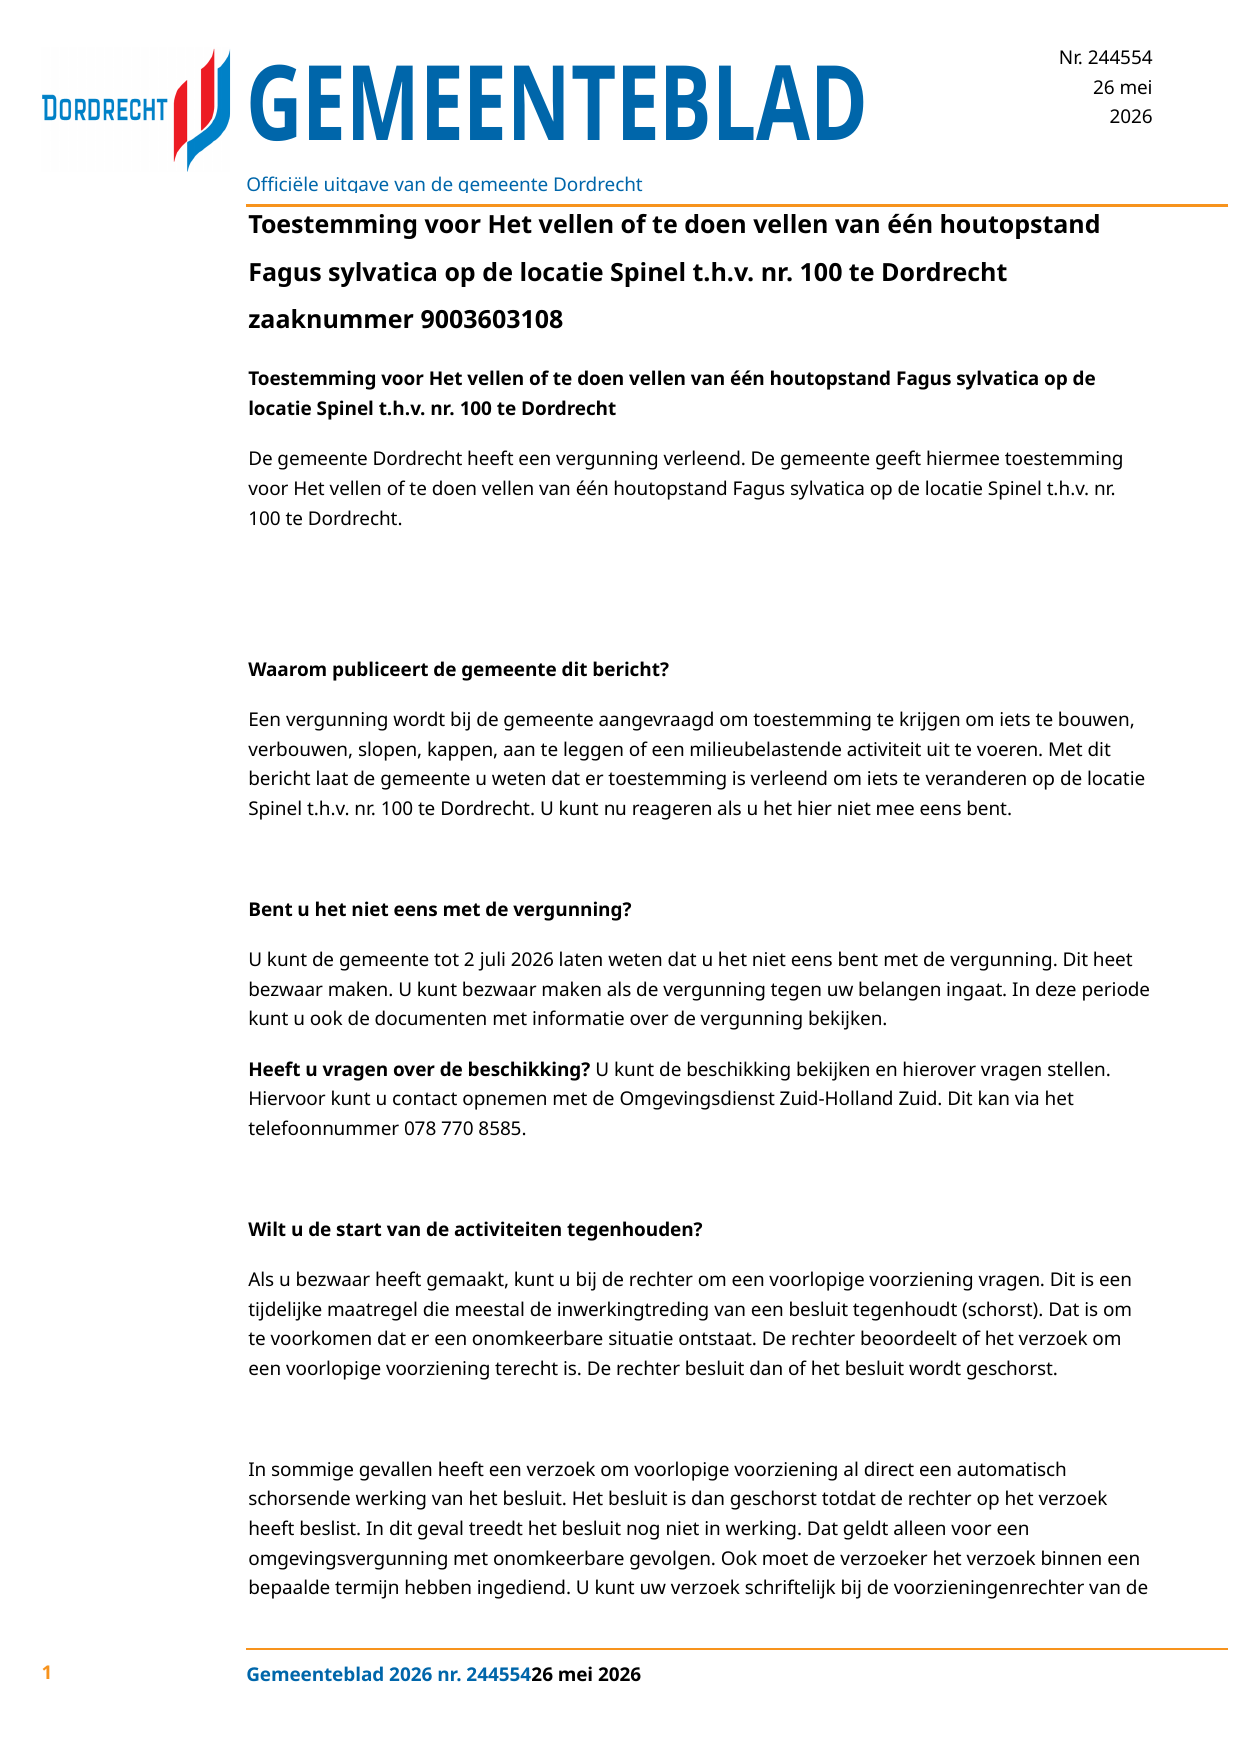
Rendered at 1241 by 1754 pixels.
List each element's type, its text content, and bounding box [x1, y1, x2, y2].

text Toestemming voor Het vellen of te doen vellen van één houtopstand Fagus sylvatica op de locatie Spinel t.h.v. nr. 100 te Dordrecht zaaknummer 9003603108 [248, 207, 1152, 336]
text Een vergunning wordt bij de gemeente aangevraagd om toestemming te krijgen om iets te bouwen, verbouwen, slopen, kappen, aan te leggen of een milieubelastende activiteit uit te voeren. Met dit bericht laat de gemeente u weten dat er toestemming is verleend om iets te veranderen op de locatie Spinel t.h.v. nr. 100 te Dordrecht. U kunt nu reageren als u het hier niet mee eens bent. [248, 706, 1152, 821]
text Heeft u vragen over de beschikking? U kunt de beschikking bekijken en hierover vragen stellen. Hiervoor kunt u contact opnemen met de Omgevingsdienst Zuid-Holland Zuid. Dit kan via het telefoonnummer 078 770 8585. [248, 1056, 1152, 1141]
text In sommige gevallen heeft een verzoek om voorlopige voorziening al direct een automatisch schorsende werking van het besluit. Het besluit is dan geschorst totdat de rechter op het verzoek heeft beslist. In dit geval treedt het besluit nog niet in werking. Dat geldt alleen voor een omgevingsvergunning met onomkeerbare gevolgen. Ook moet de verzoeker het verzoek binnen een bepaalde termijn hebben ingediend. U kunt uw verzoek schriftelijk bij de voorzieningenrechter van de [248, 1456, 1152, 1600]
text U kunt de gemeente tot 2 juli 2026 laten weten dat u het niet eens bent met de vergunning. Dit heet bezwaar maken. U kunt bezwaar maken als de vergunning tegen uw belangen ingaat. In deze periode kunt u ook de documenten met informatie over de vergunning bekijken. [248, 946, 1152, 1031]
text Als u bezwaar heeft gemaakt, kunt u bij de rechter om een voorlopige voorziening vragen. Dit is een tijdelijke maatregel die meestal de inwerkingtreding van een besluit tegenhoudt (schorst). Dat is om te voorkomen dat er een onomkeerbare situatie ontstaat. De rechter beoordeelt of het verzoek om een voorlopige voorziening terecht is. De rechter besluit dan of het besluit wordt geschorst. [248, 1266, 1152, 1381]
text De gemeente Dordrecht heeft een vergunning verleend. De gemeente geeft hiermee toestemming voor Het vellen of te doen vellen van één houtopstand Fagus sylvatica op de locatie Spinel t.h.v. nr. 100 te Dordrecht. [248, 446, 1152, 530]
text Waarom publiceert de gemeente dit bericht? [248, 656, 1152, 682]
picture [41, 47, 231, 172]
text Wilt u de start van de activiteiten tegenhouden? [248, 1216, 1152, 1242]
text Bent u het niet eens met de vergunning? [248, 896, 1152, 922]
text Toestemming voor Het vellen of te doen vellen van één houtopstand Fagus sylvatica op de locatie Spinel t.h.v. nr. 100 te Dordrecht [248, 366, 1152, 421]
